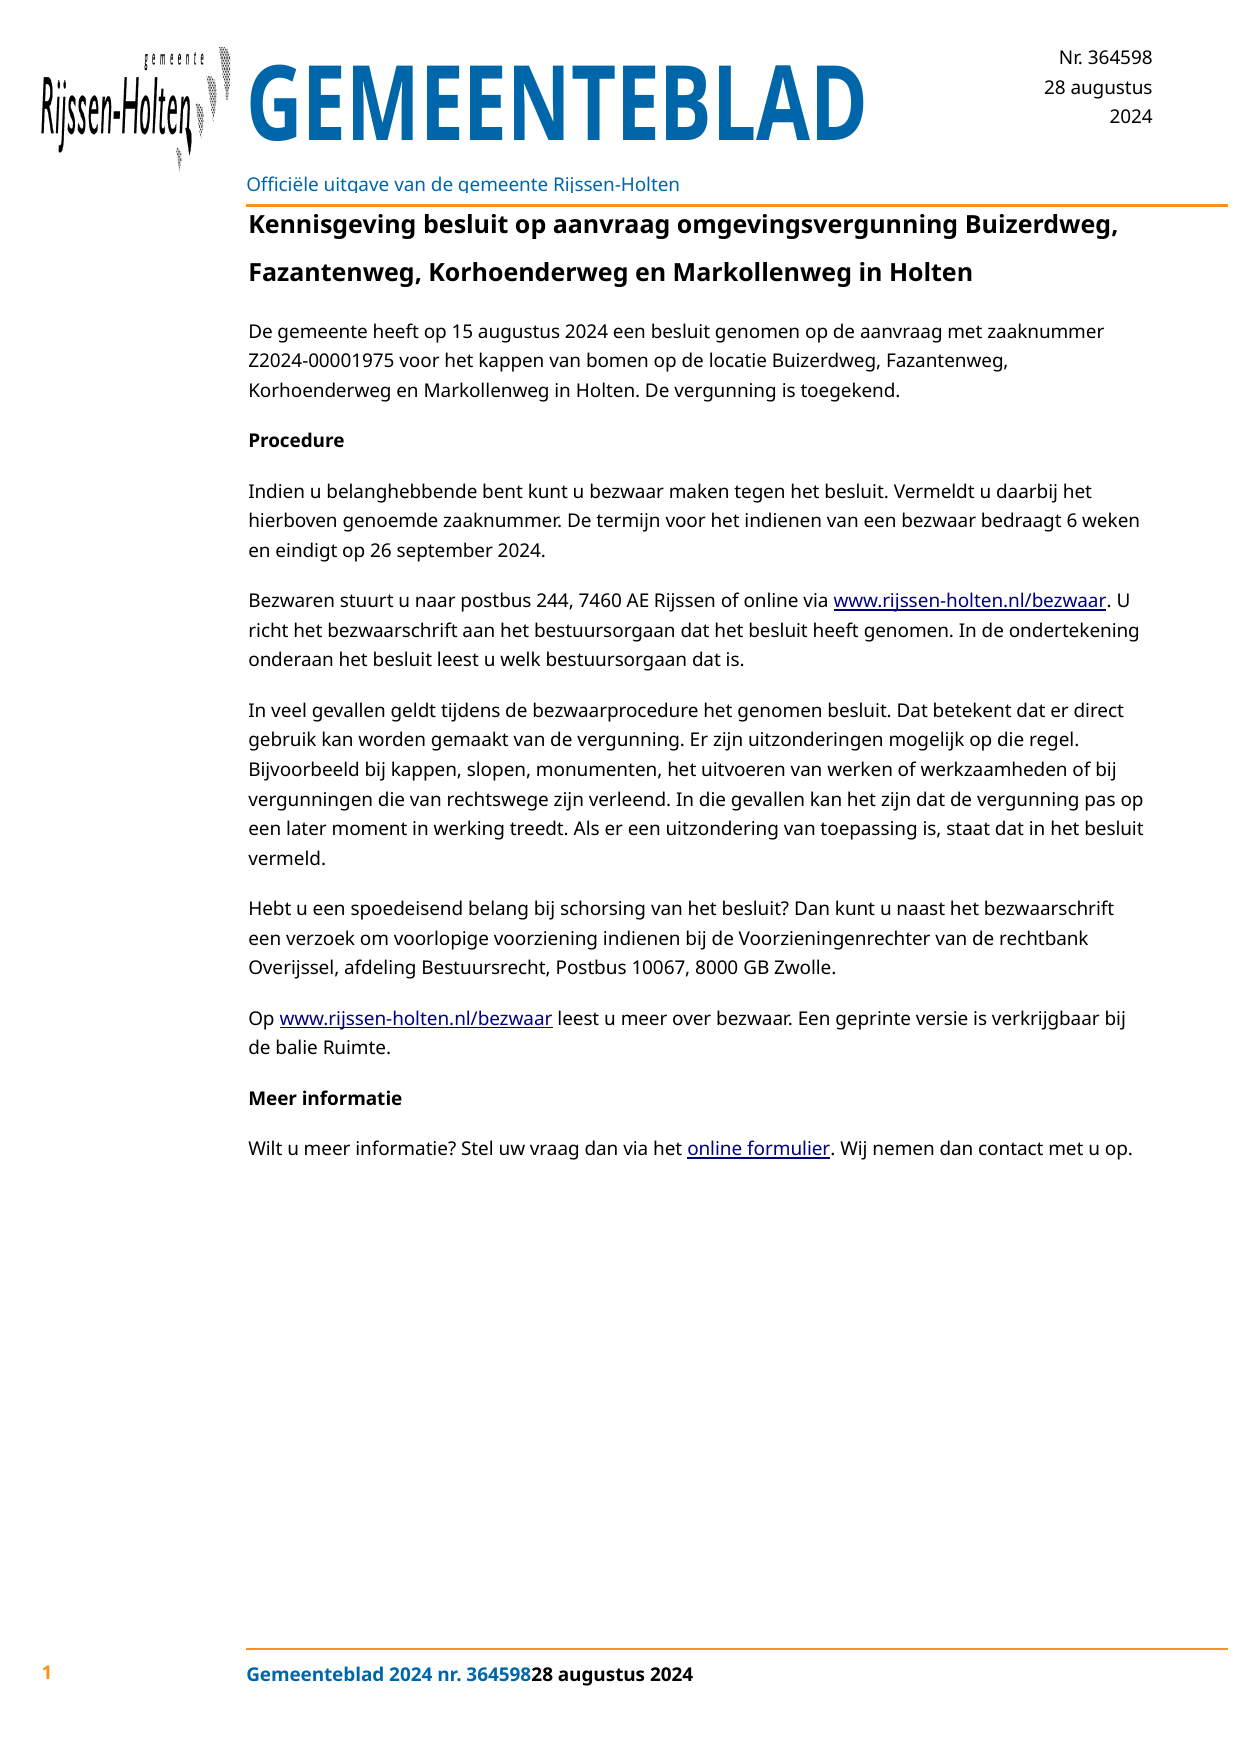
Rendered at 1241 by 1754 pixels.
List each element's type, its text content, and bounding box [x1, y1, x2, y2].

text Bezwaren stuurt u naar postbus 244, 7460 AE Rijssen of online via www.rijssen-holten.nl/bezwaar. U richt het bezwaarschrift aan het bestuursorgaan dat het besluit heeft genomen. In de ondertekening onderaan het besluit leest u welk bestuursorgaan dat is. [248, 587, 1152, 672]
text Indien u belanghebbende bent kunt u bezwaar maken tegen het besluit. Vermeldt u daarbij het hierboven genoemde zaaknummer. De termijn voor het indienen van een bezwaar bedraagt 6 weken en eindigt op 26 september 2024. [248, 478, 1152, 563]
text Procedure [248, 427, 1152, 453]
text Wilt u meer informatie? Stel uw vraag dan via het online formulier. Wij nemen dan contact met u op. [248, 1135, 1152, 1161]
text Op www.rijssen-holten.nl/bezwaar leest u meer over bezwaar. Een geprinte versie is verkrijgbaar bij de balie Ruimte. [248, 1005, 1152, 1060]
text Hebt u een spoedeisend belang bij schorsing van het besluit? Dan kunt u naast het bezwaarschrift een verzoek om voorlopige voorziening indienen bij de Voorzieningenrechter van de rechtbank Overijssel, afdeling Bestuursrecht, Postbus 10067, 8000 GB Zwolle. [248, 895, 1152, 980]
picture [41, 47, 231, 172]
text In veel gevallen geldt tijdens de bezwaarprocedure het genomen besluit. Dat betekent dat er direct gebruik kan worden gemaakt van de vergunning. Er zijn uitzonderingen mogelijk op die regel. Bijvoorbeeld bij kappen, slopen, monumenten, het uitvoeren van werken of werkzaamheden of bij vergunningen die van rechtswege zijn verleend. In die gevallen kan het zijn dat de vergunning pas op een later moment in werking treedt. Als er een uitzondering van toepassing is, staat dat in het besluit vermeld. [248, 697, 1152, 871]
text Meer informatie [248, 1085, 1152, 1111]
text De gemeente heeft op 15 augustus 2024 een besluit genomen op de aanvraag met zaaknummer Z2024-00001975 voor het kappen van bomen op de locatie Buizerdweg, Fazantenweg, Korhoenderweg en Markollenweg in Holten. De vergunning is toegekend. [248, 318, 1152, 403]
text Kennisgeving besluit op aanvraag omgevingsvergunning Buizerdweg, Fazantenweg, Korhoenderweg en Markollenweg in Holten [248, 207, 1152, 288]
